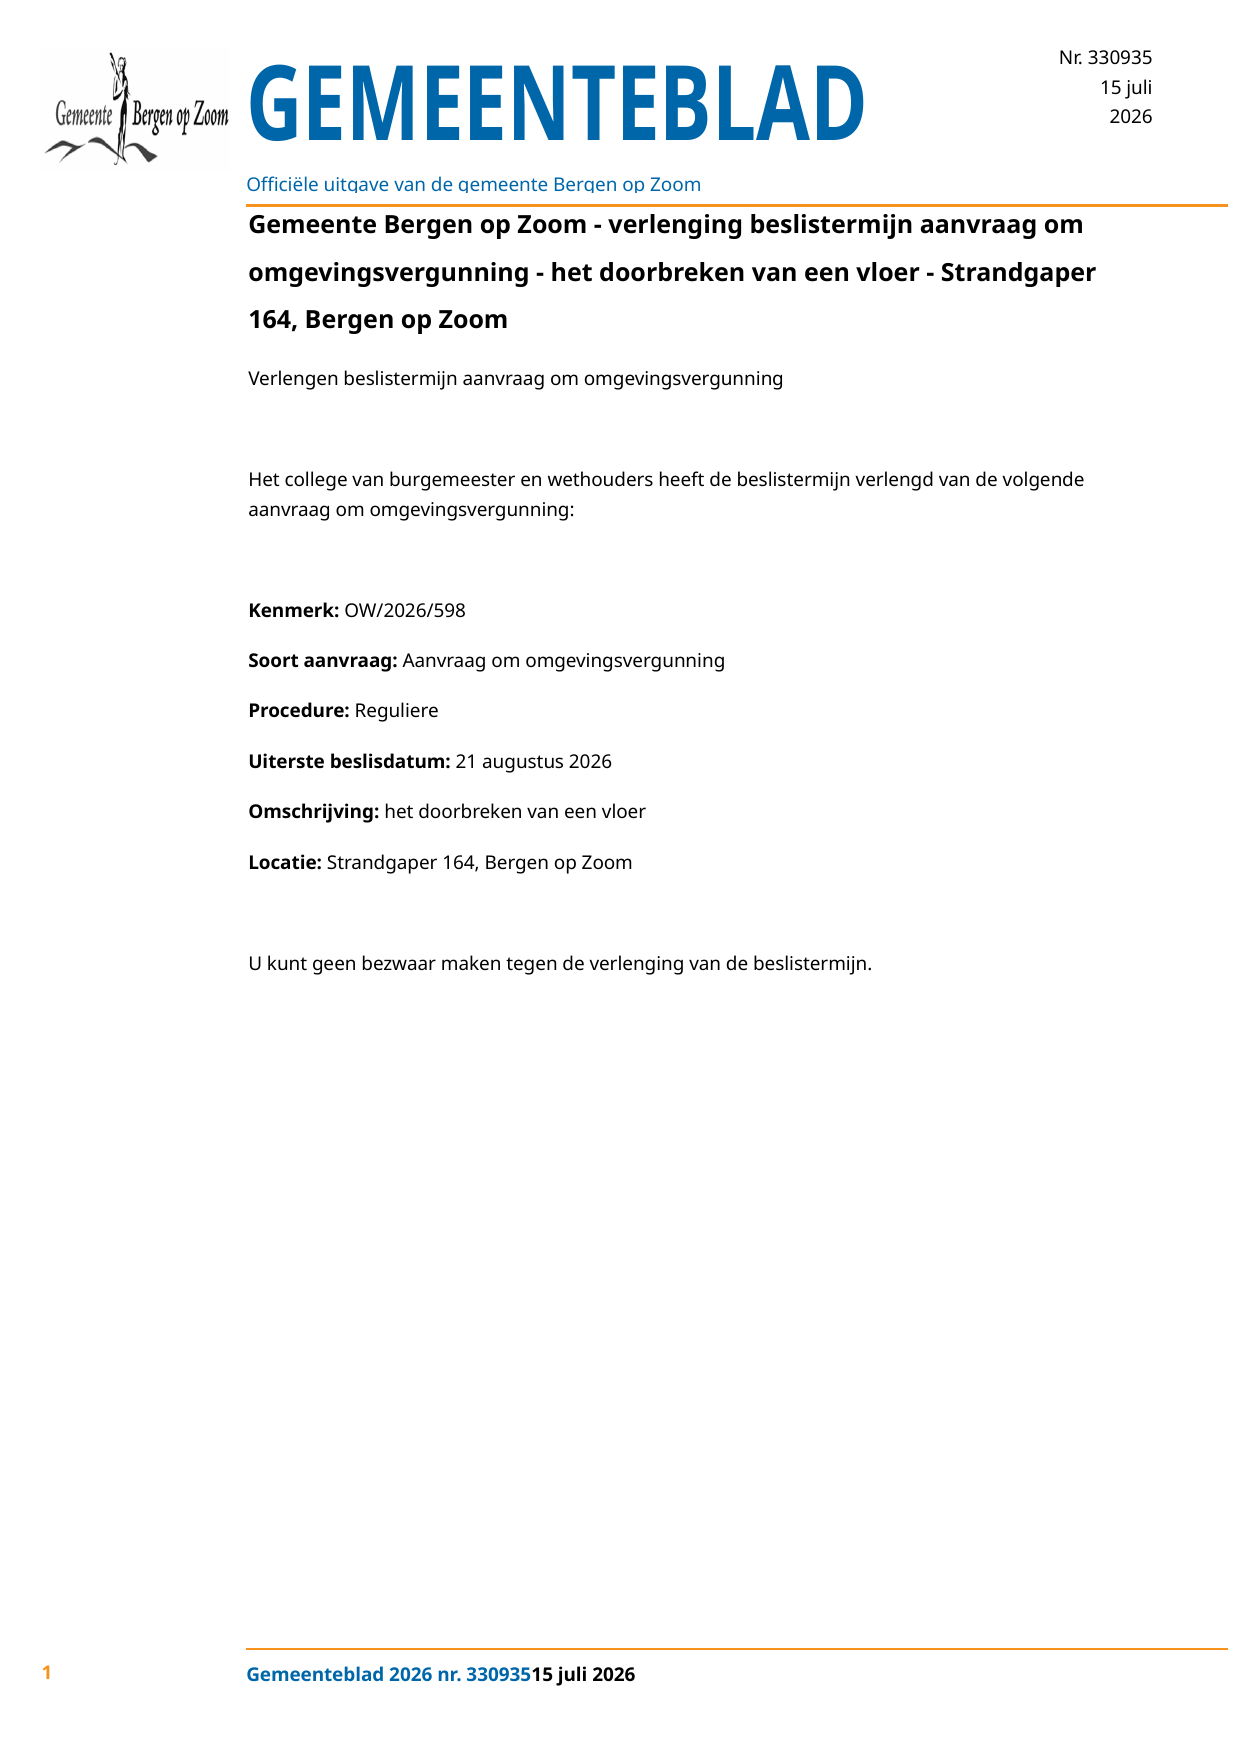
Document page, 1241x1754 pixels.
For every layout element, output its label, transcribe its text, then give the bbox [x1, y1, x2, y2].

text Procedure: Reguliere [248, 698, 1152, 723]
text Gemeente Bergen op Zoom - verlenging beslistermijn aanvraag om omgevingsvergunning - het doorbreken van een vloer - Strandgaper 164, Bergen op Zoom [248, 207, 1152, 336]
text Omschrijving: het doorbreken van een vloer [248, 798, 1152, 824]
text Kenmerk: OW/2026/598 [248, 597, 1152, 622]
text Uiterste beslisdatum: 21 augustus 2026 [248, 748, 1152, 774]
text U kunt geen bezwaar maken tegen de verlenging van de beslistermijn. [248, 950, 1152, 975]
picture [41, 47, 231, 172]
text Soort aanvraag: Aanvraag om omgevingsvergunning [248, 647, 1152, 673]
text Het college van burgemeester en wethouders heeft de beslistermijn verlengd van de volgende aanvraag om omgevingsvergunning: [248, 466, 1152, 522]
text Verlengen beslistermijn aanvraag om omgevingsvergunning [248, 366, 1152, 391]
text Locatie: Strandgaper 164, Bergen op Zoom [248, 849, 1152, 874]
